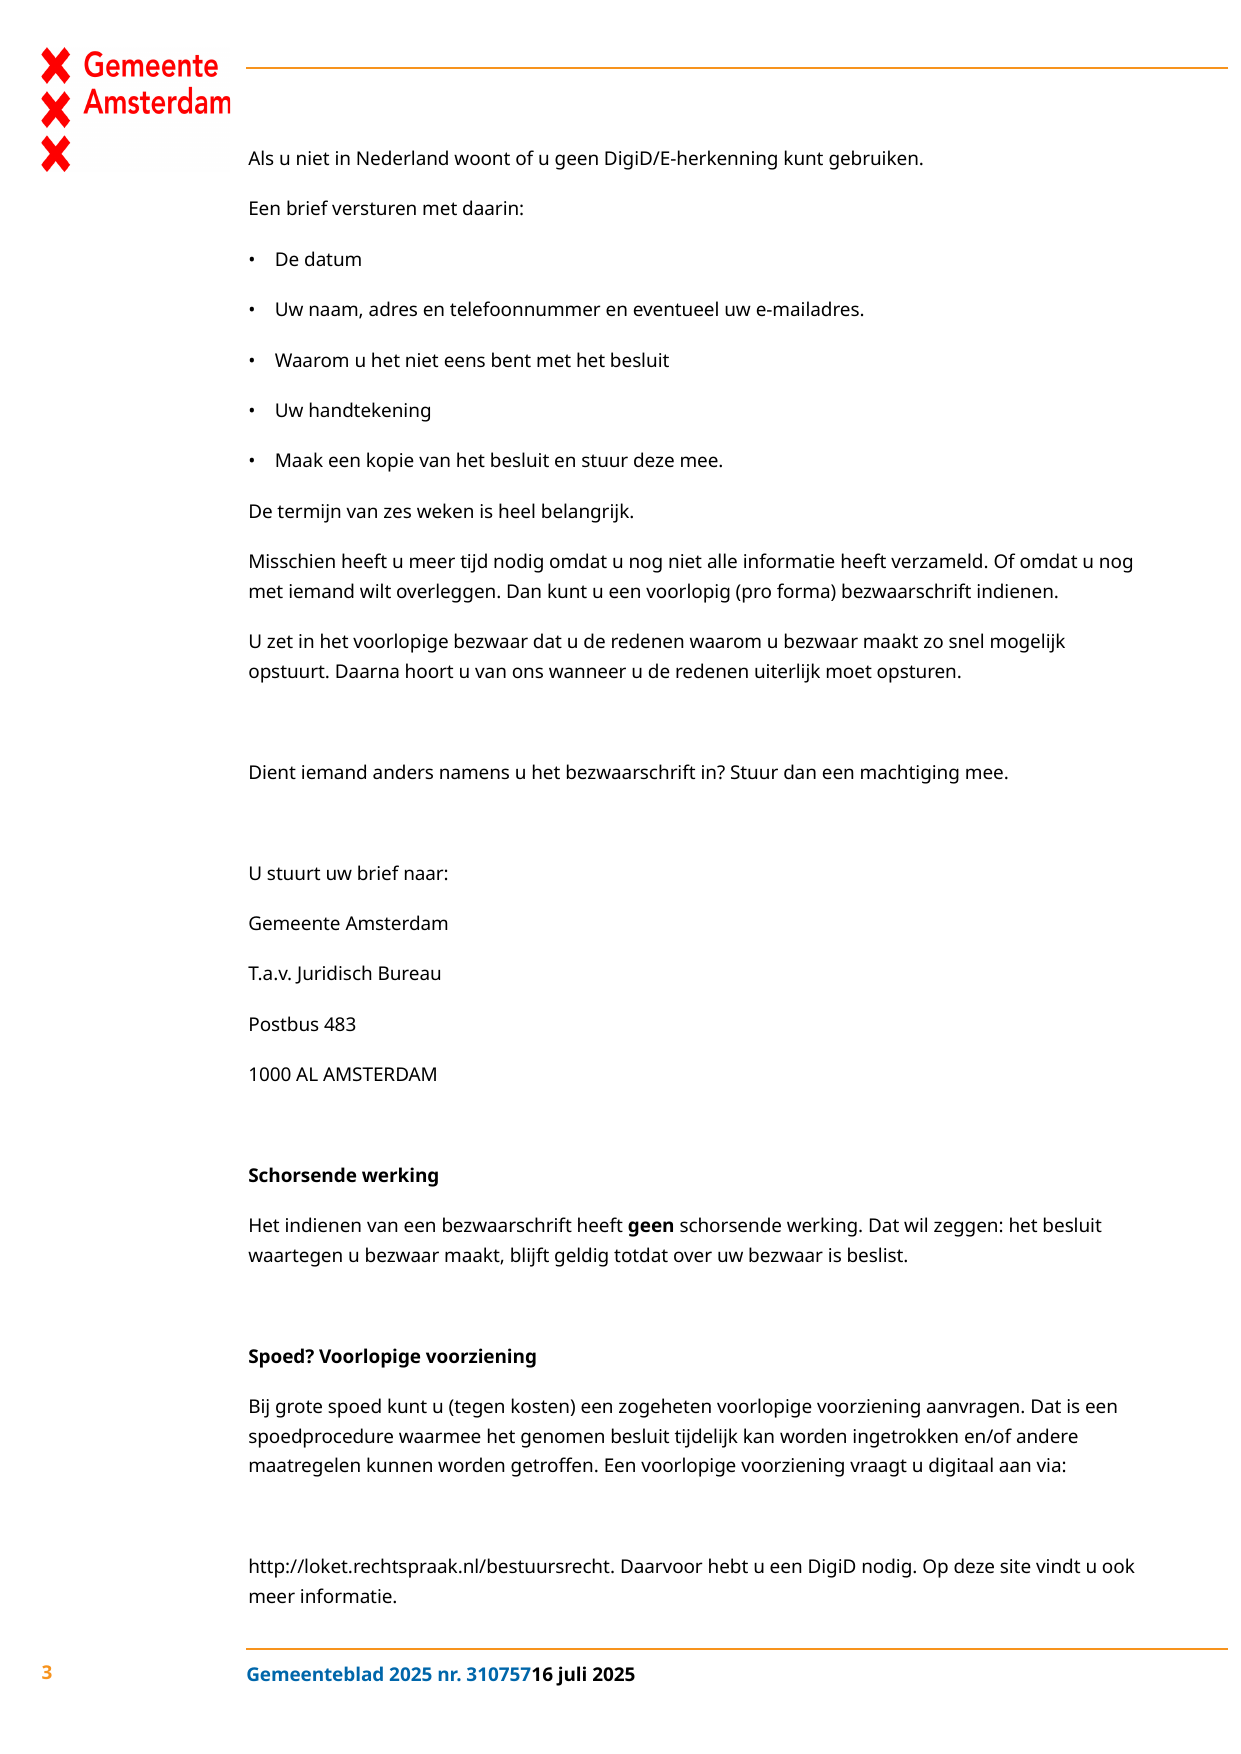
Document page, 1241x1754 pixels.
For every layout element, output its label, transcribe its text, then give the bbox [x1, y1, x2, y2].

text Het indienen van een bezwaarschrift heeft geen schorsende werking. Dat wil zeggen: het besluit waartegen u bezwaar maakt, blijft geldig totdat over uw bezwaar is beslist. [248, 1213, 1152, 1268]
text T.a.v. Juridisch Bureau [248, 961, 1152, 986]
text Postbus 483 [248, 1011, 1152, 1037]
text Misschien heeft u meer tijd nodig omdat u nog niet alle informatie heeft verzameld. Of omdat u nog met iemand wilt overleggen. Dan kunt u een voorlopig (pro forma) bezwaarschrift indienen. [248, 548, 1152, 604]
text Bij grote spoed kunt u (tegen kosten) een zogeheten voorlopige voorziening aanvragen. Dat is een spoedprocedure waarmee het genomen besluit tijdelijk kan worden ingetrokken en/of andere maatregelen kunnen worden getroffen. Een voorlopige voorziening vraagt u digitaal aan via: [248, 1393, 1152, 1478]
text • De datum [248, 246, 1152, 272]
text 1000 AL AMSTERDAM [248, 1061, 1152, 1087]
text • Waarom u het niet eens bent met het besluit [248, 347, 1152, 373]
text U stuurt uw brief naar: [248, 860, 1152, 886]
text • Uw handtekening [248, 397, 1152, 423]
text • Uw naam, adres en telefoonnummer en eventueel uw e-mailadres. [248, 296, 1152, 322]
text http://loket.rechtspraak.nl/bestuursrecht. Daarvoor hebt u een DigiD nodig. Op deze site vindt u ook meer informatie. [248, 1553, 1152, 1609]
text • Maak een kopie van het besluit en stuur deze mee. [248, 448, 1152, 473]
text Als u niet in Nederland woont of u geen DigiD/E-herkenning kunt gebruiken. [248, 145, 1152, 171]
text U zet in het voorlopige bezwaar dat u de redenen waarom u bezwaar maakt zo snel mogelijk opstuurt. Daarna hoort u van ons wanneer u de redenen uiterlijk moet opsturen. [248, 628, 1152, 684]
picture [41, 47, 231, 172]
text De termijn van zes weken is heel belangrijk. [248, 498, 1152, 524]
text Schorsende werking [248, 1162, 1152, 1188]
text Dient iemand anders namens u het bezwaarschrift in? Stuur dan een machtiging mee. [248, 759, 1152, 785]
text Een brief versturen met daarin: [248, 196, 1152, 221]
text Gemeente Amsterdam [248, 910, 1152, 936]
text Spoed? Voorlopige voorziening [248, 1343, 1152, 1369]
